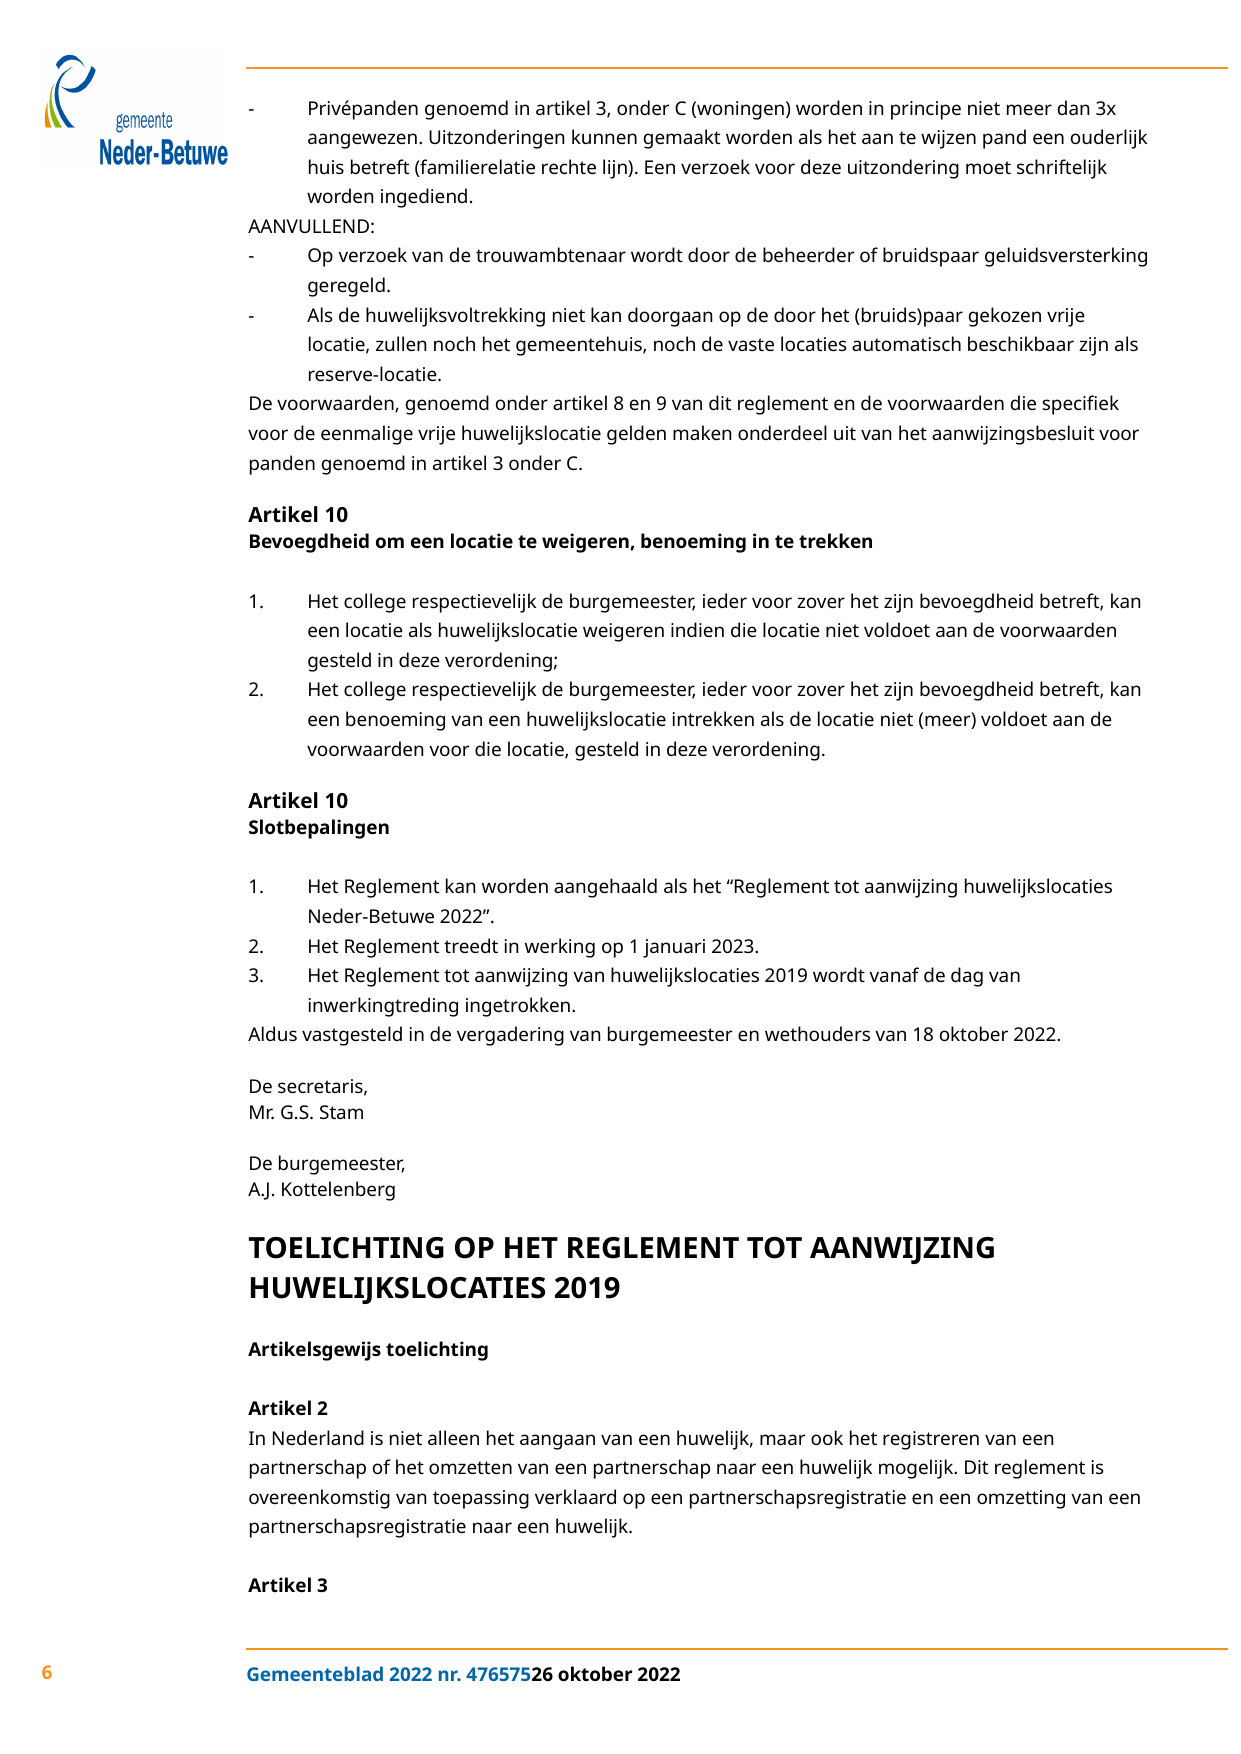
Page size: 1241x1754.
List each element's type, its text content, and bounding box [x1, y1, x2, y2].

text Artikel 10 [248, 786, 1152, 814]
list Als de huwelijksvoltrekking niet kan doorgaan op de door het (bruids)paar gekozen vrije locatie, zullen noch het gemeentehuis, noch de vaste locaties automatisch beschikbaar zijn als reserve-locatie. [248, 302, 1152, 387]
list Het Reglement treedt in werking op 1 januari 2023. [248, 933, 1152, 959]
list Het Reglement kan worden aangehaald als het “Reglement tot aanwijzing huwelijkslocaties Neder-Betuwe 2022”. [248, 874, 1152, 929]
text In Nederland is niet alleen het aangaan van een huwelijk, maar ook het registreren van een partnerschap of het omzetten van een partnerschap naar een huwelijk mogelijk. Dit reglement is overeenkomstig van toepassing verklaard op een partnerschapsregistratie en een omzetting van een partnerschapsregistratie naar een huwelijk. [248, 1425, 1152, 1539]
list Het college respectievelijk de burgemeester, ieder voor zover het zijn bevoegdheid betreft, kan een benoeming van een huwelijkslocatie intrekken als de locatie niet (meer) voldoet aan de voorwaarden voor die locatie, gesteld in deze verordening. [248, 677, 1152, 761]
picture [41, 47, 231, 172]
text A.J. Kottelenberg [248, 1176, 1152, 1202]
list Het college respectievelijk de burgemeester, ieder voor zover het zijn bevoegdheid betreft, kan een locatie als huwelijkslocatie weigeren indien die locatie niet voldoet aan de voorwaarden gesteld in deze verordening; [248, 588, 1152, 673]
text Aldus vastgesteld in de vergadering van burgemeester en wethouders van 18 oktober 2022. [248, 1022, 1152, 1047]
list Privépanden genoemd in artikel 3, onder C (woningen) worden in principe niet meer dan 3x aangewezen. Uitzonderingen kunnen gemaakt worden als het aan te wijzen pand een ouderlijk huis betreft (familierelatie rechte lijn). Een verzoek voor deze uitzondering moet schriftelijk worden ingediend. [248, 95, 1152, 209]
text De burgemeester, [248, 1150, 1152, 1176]
text De secretaris, [248, 1073, 1152, 1099]
text Mr. G.S. Stam [248, 1099, 1152, 1124]
list Op verzoek van de trouwambtenaar wordt door de beheerder of bruidspaar geluidsversterking geregeld. [248, 243, 1152, 298]
text Slotbepalingen [248, 814, 1152, 840]
text AANVULLEND: [248, 213, 1152, 239]
text TOELICHTING OP HET REGLEMENT TOT AANWIJZING HUWELIJKSLOCATIES 2019 [248, 1227, 1152, 1307]
text De voorwaarden, genoemd onder artikel 8 en 9 van dit reglement en de voorwaarden die specifiek voor de eenmalige vrije huwelijkslocatie gelden maken onderdeel uit van het aanwijzingsbesluit voor panden genoemd in artikel 3 onder C. [248, 391, 1152, 476]
text Artikel 3 [248, 1573, 1152, 1598]
text Artikel 10 [248, 500, 1152, 529]
list Het Reglement tot aanwijzing van huwelijkslocaties 2019 wordt vanaf de dag van inwerkingtreding ingetrokken. [248, 962, 1152, 1018]
text Artikel 2 [248, 1395, 1152, 1421]
text Bevoegdheid om een locatie te weigeren, benoeming in te trekken [248, 529, 1152, 554]
text Artikelsgewijs toelichting [248, 1336, 1152, 1362]
